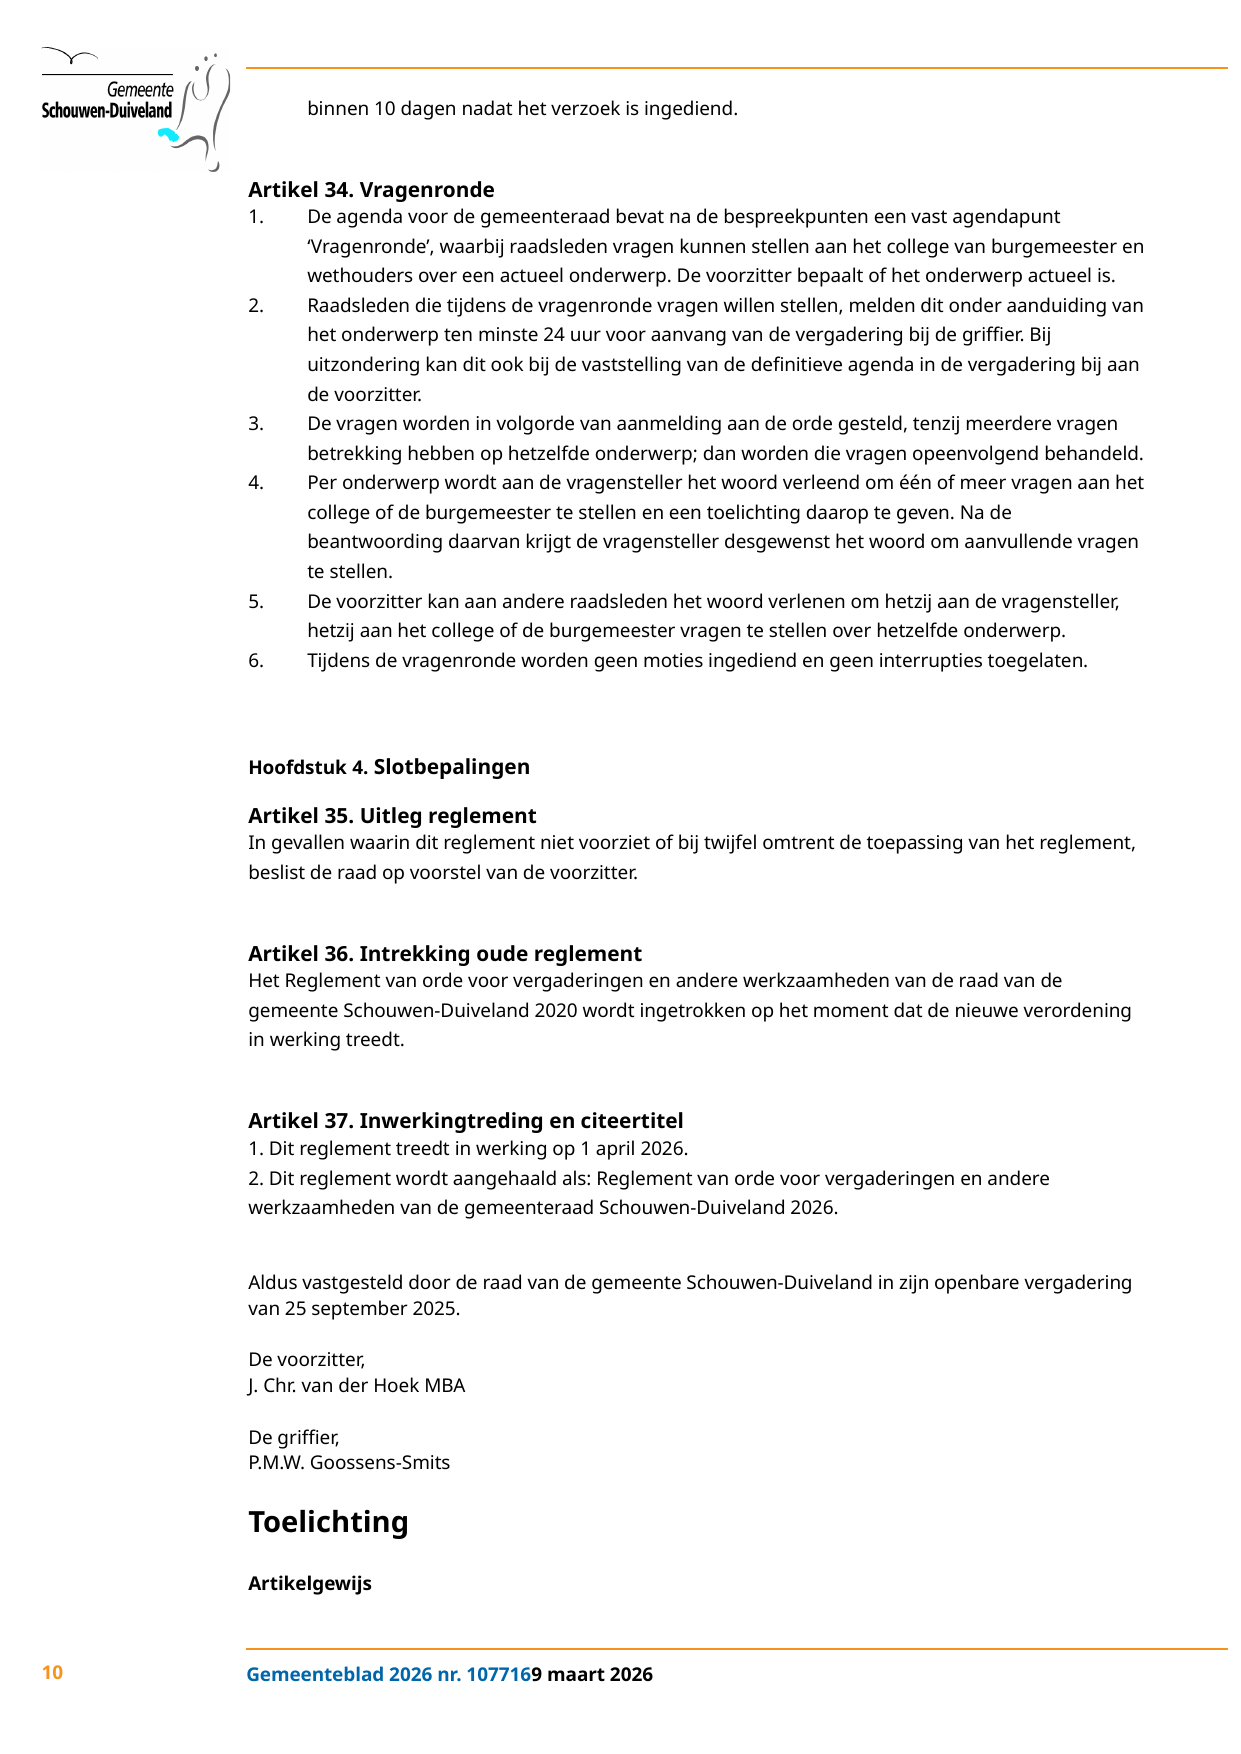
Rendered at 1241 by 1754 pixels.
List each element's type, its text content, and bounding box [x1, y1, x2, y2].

list De voorzitter kan aan andere raadsleden het woord verlenen om hetzij aan de vragensteller, hetzij aan het college of de burgemeester vragen te stellen over hetzelfde onderwerp. [248, 588, 1152, 643]
text De voorzitter, [248, 1347, 1152, 1372]
list De vragen worden in volgorde van aanmelding aan de orde gesteld, tenzij meerdere vragen betrekking hebben op hetzelfde onderwerp; dan worden die vragen opeenvolgend behandeld. [248, 410, 1152, 466]
text Artikelgewijs [248, 1570, 1152, 1596]
text J. Chr. van der Hoek MBA [248, 1372, 1152, 1398]
text P.M.W. Goossens-Smits [248, 1449, 1152, 1475]
text Aldus vastgesteld door de raad van de gemeente Schouwen-Duiveland in zijn openbare vergadering van 25 september 2025. [248, 1269, 1152, 1321]
list Raadsleden die tijdens de vragenronde vragen willen stellen, melden dit onder aanduiding van het onderwerp ten minste 24 uur voor aanvang van de vergadering bij de griffier. Bij uitzondering kan dit ook bij de vaststelling van de definitieve agenda in de vergadering bij aan de voorzitter. [248, 292, 1152, 406]
text Artikel 34. Vragenronde [248, 175, 1152, 203]
text Artikel 35. Uitleg reglement [248, 801, 1152, 829]
text Artikel 37. Inwerkingtreding en citeertitel [248, 1107, 1152, 1135]
text Het Reglement van orde voor vergaderingen en andere werkzaamheden van de raad van de gemeente Schouwen-Duiveland 2020 wordt ingetrokken op het moment dat de nieuwe verordening in werking treedt. [248, 967, 1152, 1052]
text 1. Dit reglement treedt in werking op 1 april 2026. [248, 1135, 1152, 1161]
text Toelichting [248, 1501, 1152, 1541]
text In gevallen waarin dit reglement niet voorziet of bij twijfel omtrent de toepassing van het reglement, beslist de raad op voorstel van de voorzitter. [248, 829, 1152, 885]
list Per onderwerp wordt aan de vragensteller het woord verleend om één of meer vragen aan het college of de burgemeester te stellen en een toelichting daarop te geven. Na de beantwoording daarvan krijgt de vragensteller desgewenst het woord om aanvullende vragen te stellen. [248, 469, 1152, 584]
text De griffier, [248, 1424, 1152, 1449]
list binnen 10 dagen nadat het verzoek is ingediend. [248, 95, 1152, 121]
text 2. Dit reglement wordt aangehaald als: Reglement van orde voor vergaderingen en andere werkzaamheden van de gemeenteraad Schouwen-Duiveland 2026. [248, 1165, 1152, 1220]
list Tijdens de vragenronde worden geen moties ingediend en geen interrupties toegelaten. [248, 647, 1152, 673]
text Artikel 36. Intrekking oude reglement [248, 939, 1152, 967]
list De agenda voor de gemeenteraad bevat na de bespreekpunten een vast agendapunt ‘Vragenronde’, waarbij raadsleden vragen kunnen stellen aan het college van burgemeester en wethouders over een actueel onderwerp. De voorzitter bepaalt of het onderwerp actueel is. [248, 203, 1152, 288]
picture [41, 47, 231, 172]
text Hoofdstuk 4. Slotbepalingen [248, 752, 1152, 780]
